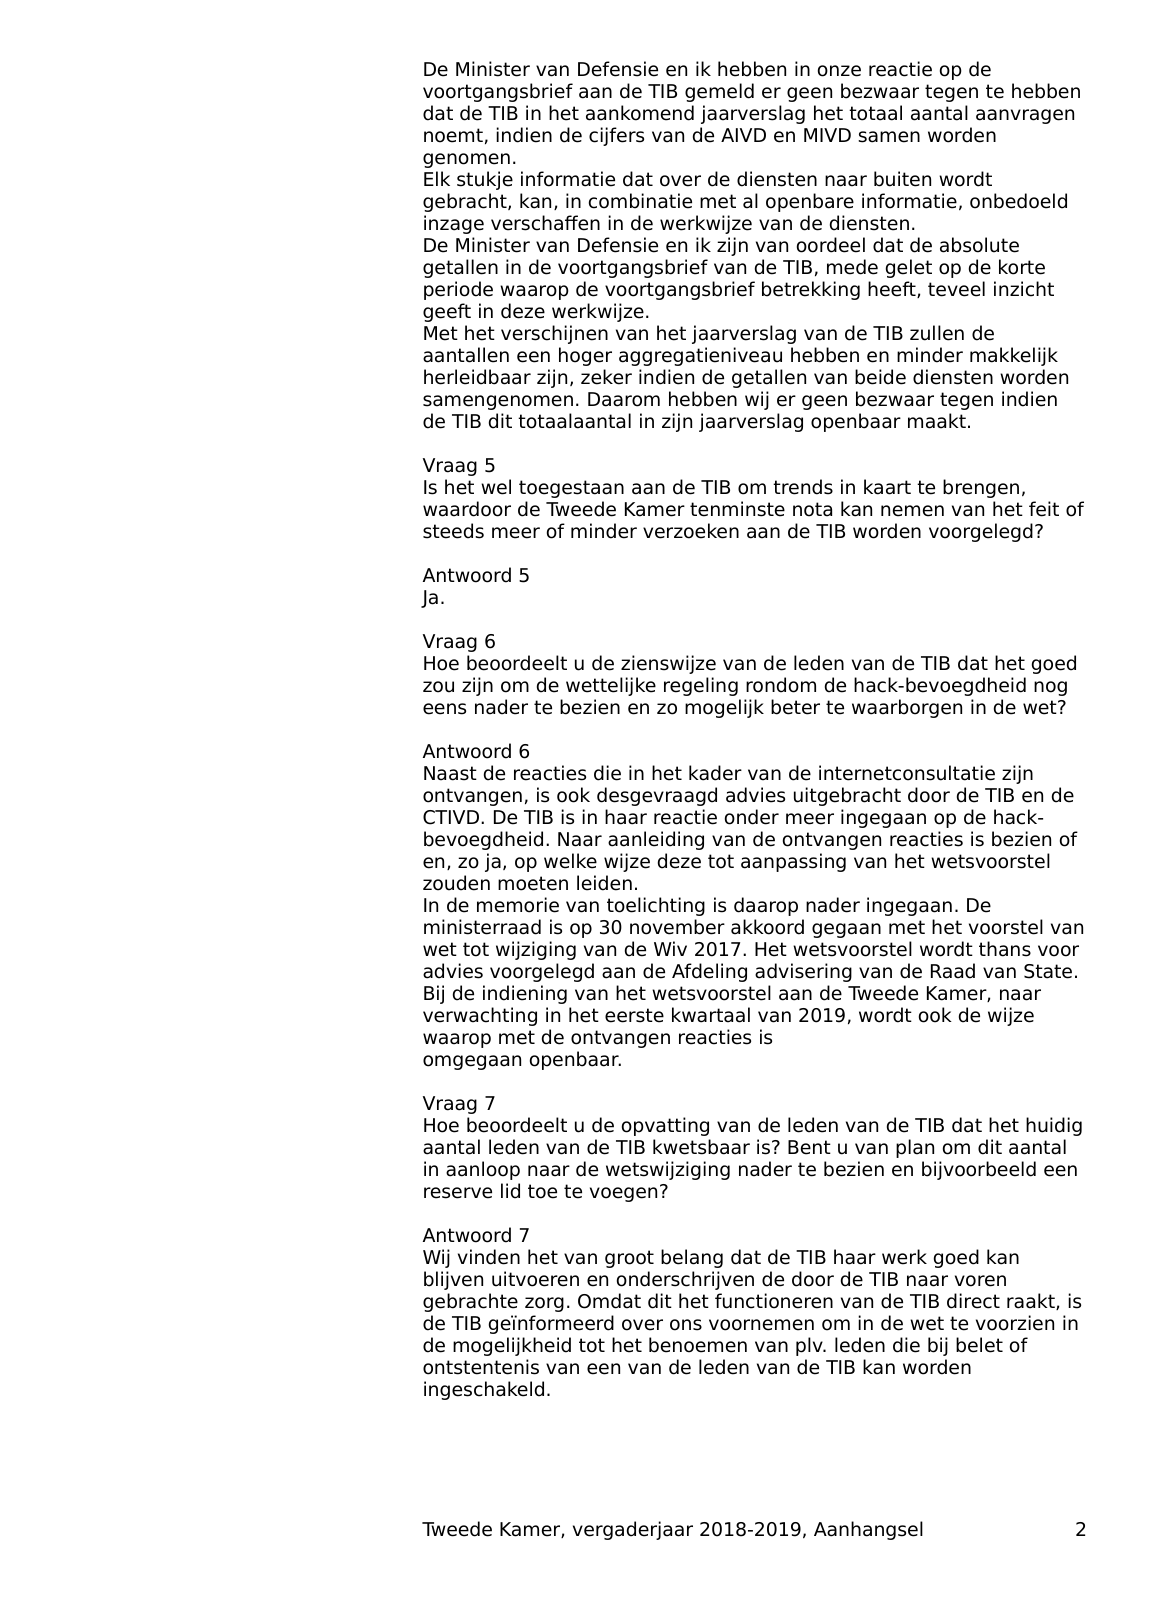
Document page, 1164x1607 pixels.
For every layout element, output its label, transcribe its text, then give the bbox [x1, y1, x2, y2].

text Antwoord 7 [422, 1225, 1087, 1247]
text Hoe beoordeelt u de zienswijze van de leden van de TIB dat het goed zou zijn om de wettelijke regeling rondom de hack-bevoegdheid nog eens nader te bezien en zo mogelijk beter te waarborgen in de wet? [422, 653, 1087, 719]
text In de memorie van toelichting is daarop nader ingegaan. De ministerraad is op 30 november akkoord gegaan met het voorstel van wet tot wijziging van de Wiv 2017. Het wetsvoorstel wordt thans voor advies voorgelegd aan de Afdeling advisering van de Raad van State. Bij de indiening van het wetsvoorstel aan de Tweede Kamer, naar verwachting in het eerste kwartaal van 2019, wordt ook de wijze waarop met de ontvangen reacties is [422, 895, 1087, 1049]
text Is het wel toegestaan aan de TIB om trends in kaart te brengen, waardoor de Tweede Kamer tenminste nota kan nemen van het feit of steeds meer of minder verzoeken aan de TIB worden voorgelegd? [422, 477, 1087, 543]
text Ja. [422, 587, 1087, 609]
text Met het verschijnen van het jaarverslag van de TIB zullen de aantallen een hoger aggregatieniveau hebben en minder makkelijk herleidbaar zijn, zeker indien de getallen van beide diensten worden samengenomen. Daarom hebben wij er geen bezwaar tegen indien de TIB dit totaalaantal in zijn jaarverslag openbaar maakt. [422, 323, 1087, 433]
text Elk stukje informatie dat over de diensten naar buiten wordt gebracht, kan, in combinatie met al openbare informatie, onbedoeld inzage verschaffen in de werkwijze van de diensten. [422, 169, 1087, 235]
text Vraag 6 [422, 631, 1087, 653]
text Hoe beoordeelt u de opvatting van de leden van de TIB dat het huidig aantal leden van de TIB kwetsbaar is? Bent u van plan om dit aantal in aanloop naar de wetswijziging nader te bezien en bijvoorbeeld een reserve lid toe te voegen? [422, 1115, 1087, 1203]
text Antwoord 5 [422, 565, 1087, 587]
text Wij vinden het van groot belang dat de TIB haar werk goed kan blijven uitvoeren en onderschrijven de door de TIB naar voren gebrachte zorg. Omdat dit het functioneren van de TIB direct raakt, is de TIB geïnformeerd over ons voornemen om in de wet te voorzien in de mogelijkheid tot het benoemen van plv. leden die bij belet of ontstentenis van een van de leden van de TIB kan worden ingeschakeld. [422, 1247, 1087, 1401]
text Vraag 5 [422, 455, 1087, 477]
text Naast de reacties die in het kader van de internetconsultatie zijn ontvangen, is ook desgevraagd advies uitgebracht door de TIB en de CTIVD. De TIB is in haar reactie onder meer ingegaan op de hack-bevoegdheid. Naar aanleiding van de ontvangen reacties is bezien of en, zo ja, op welke wijze deze tot aanpassing van het wetsvoorstel zouden moeten leiden. [422, 763, 1087, 895]
text omgegaan openbaar. [422, 1049, 1087, 1071]
text Vraag 7 [422, 1093, 1087, 1115]
text De Minister van Defensie en ik hebben in onze reactie op de voortgangsbrief aan de TIB gemeld er geen bezwaar tegen te hebben dat de TIB in het aankomend jaarverslag het totaal aantal aanvragen noemt, indien de cijfers van de AIVD en MIVD samen worden genomen. [422, 59, 1087, 169]
text Antwoord 6 [422, 741, 1087, 763]
text De Minister van Defensie en ik zijn van oordeel dat de absolute getallen in de voortgangsbrief van de TIB, mede gelet op de korte periode waarop de voortgangsbrief betrekking heeft, teveel inzicht geeft in deze werkwijze. [422, 235, 1087, 323]
